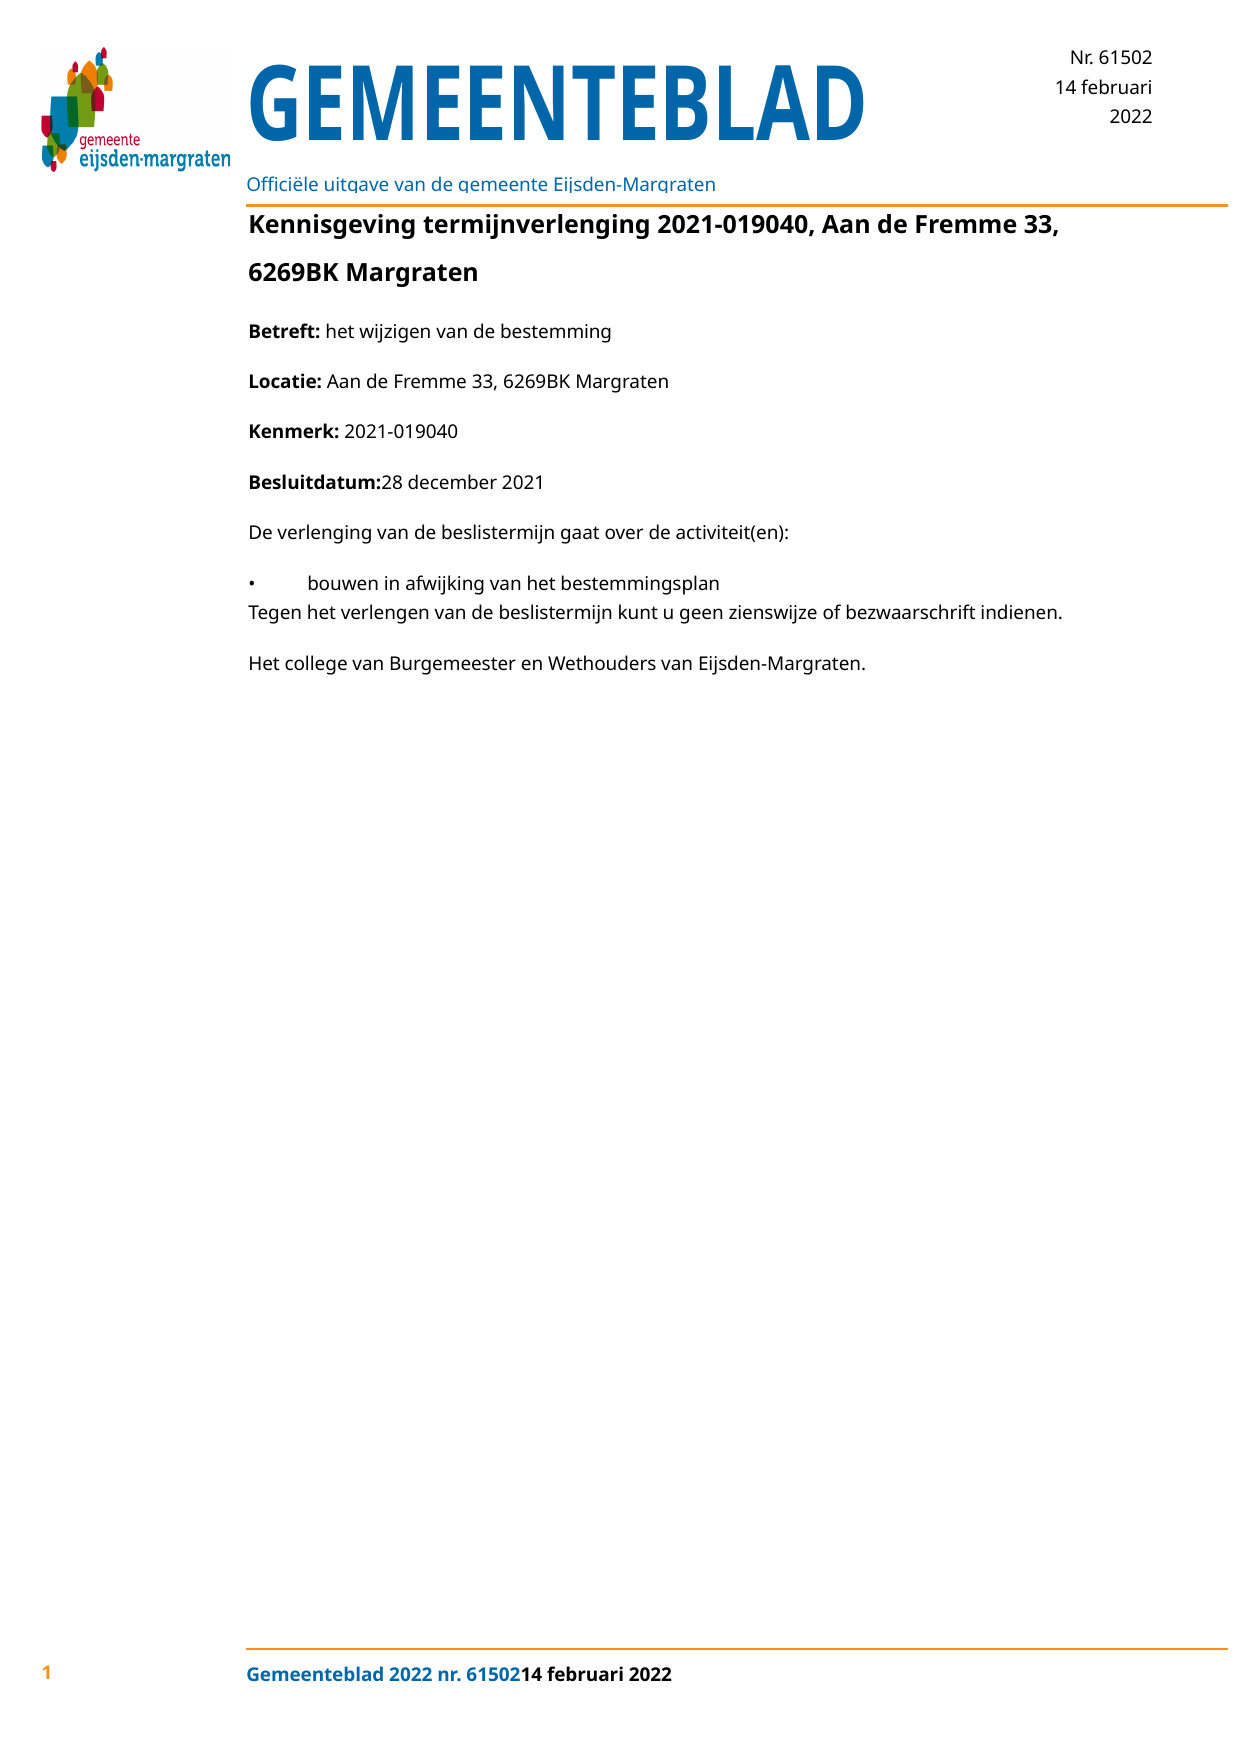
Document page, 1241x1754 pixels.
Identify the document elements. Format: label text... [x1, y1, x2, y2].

picture [41, 47, 231, 172]
text Het college van Burgemeester en Wethouders van Eijsden-Margraten. [248, 650, 1152, 676]
text Kennisgeving termijnverlenging 2021-019040, Aan de Fremme 33, 6269BK Margraten [248, 207, 1152, 288]
text De verlenging van de beslistermijn gaat over de activiteit(en): [248, 519, 1152, 545]
text Betreft: het wijzigen van de bestemming [248, 318, 1152, 344]
list bouwen in afwijking van het bestemmingsplan [248, 570, 1152, 596]
text Locatie: Aan de Fremme 33, 6269BK Margraten [248, 368, 1152, 394]
text Kenmerk: 2021-019040 [248, 419, 1152, 444]
text Tegen het verlengen van de beslistermijn kunt u geen zienswijze of bezwaarschrift indienen. [248, 599, 1152, 625]
text Besluitdatum:28 december 2021 [248, 469, 1152, 495]
